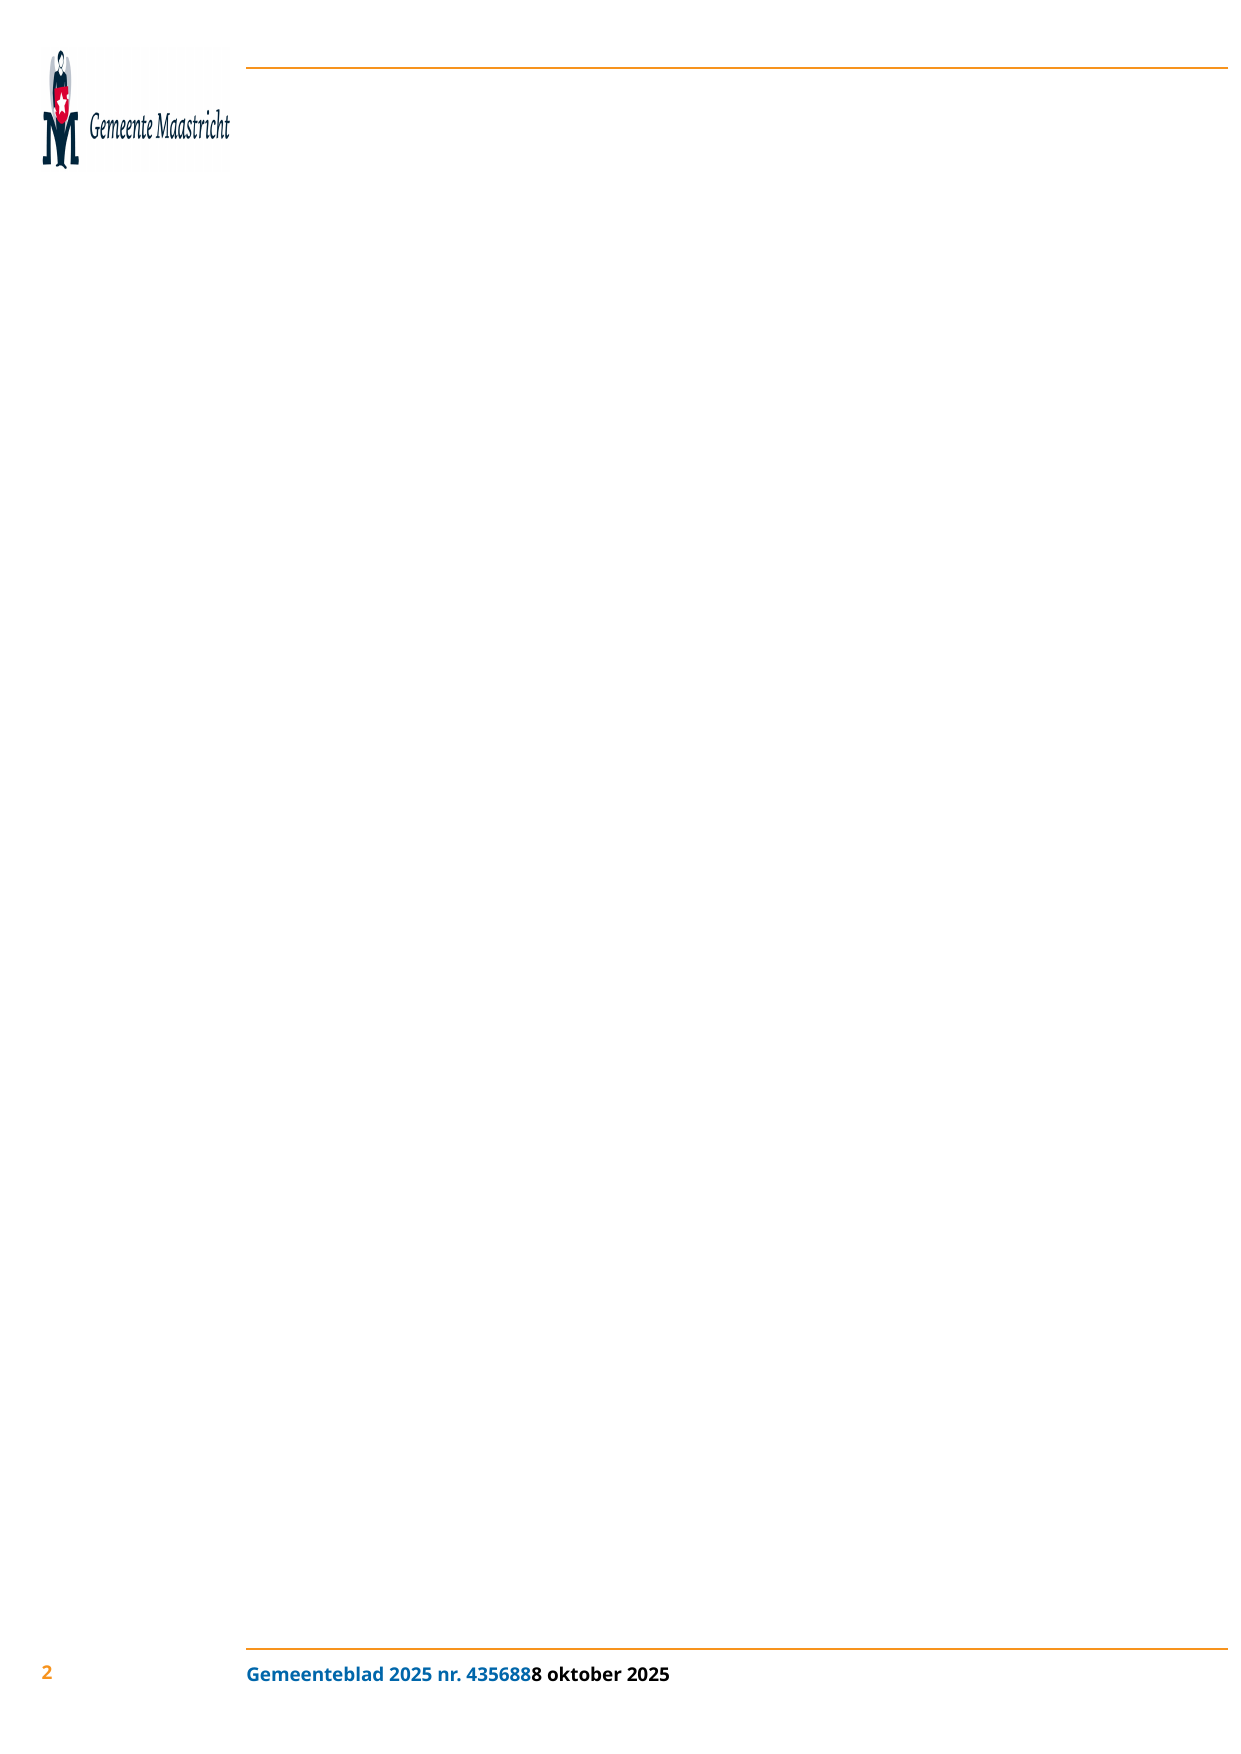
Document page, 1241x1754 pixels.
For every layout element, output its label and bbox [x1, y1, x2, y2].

picture [41, 47, 231, 172]
